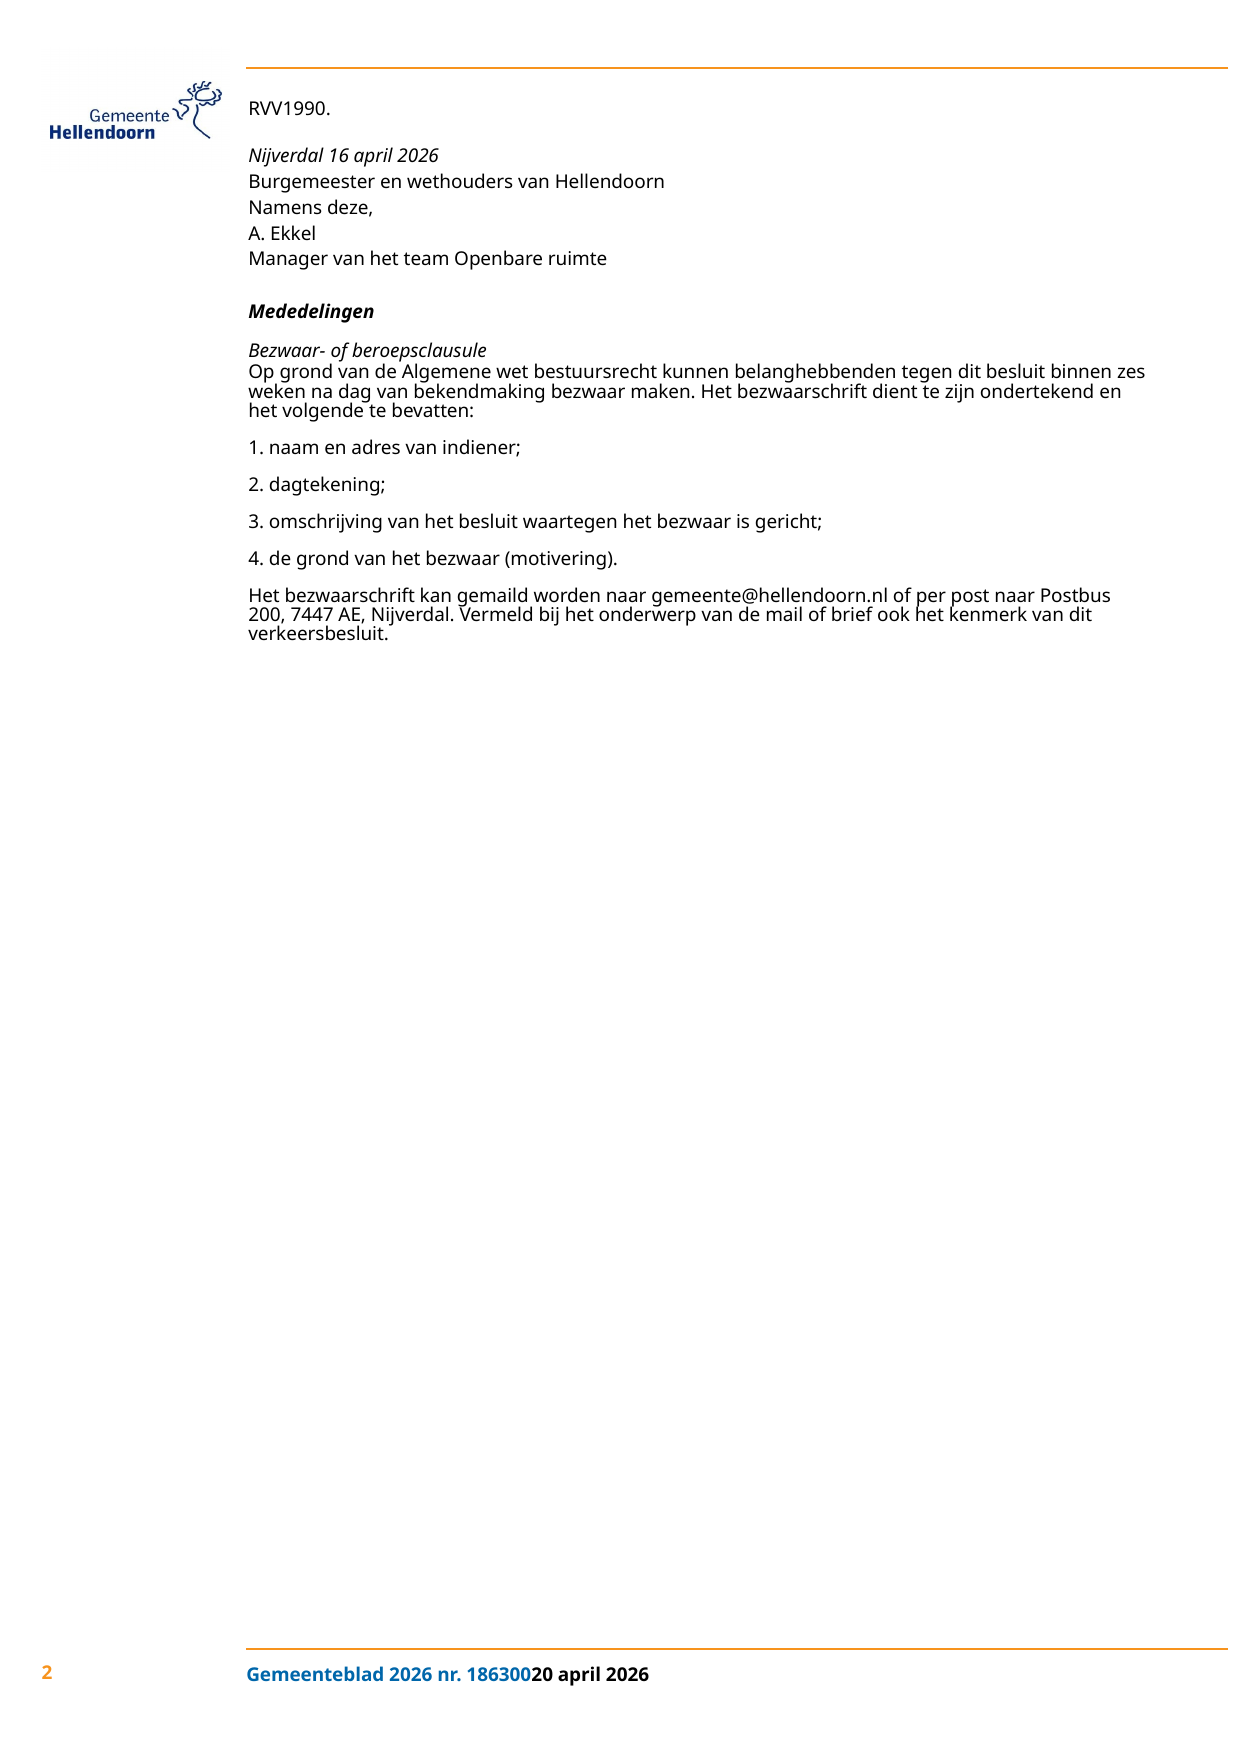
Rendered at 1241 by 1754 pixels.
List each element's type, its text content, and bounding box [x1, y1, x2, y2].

text Burgemeester en wethouders van Hellendoorn [248, 168, 1152, 194]
text Bezwaar- of beroepsclausule [248, 338, 1152, 363]
text Op grond van de Algemene wet bestuursrecht kunnen belanghebbenden tegen dit besluit binnen zes weken na dag van bekendmaking bezwaar maken. Het bezwaarschrift dient te zijn ondertekend en het volgende te bevatten: [248, 363, 1152, 421]
text A. Ekkel [248, 220, 1152, 246]
text 3. omschrijving van het besluit waartegen het bezwaar is gericht; [248, 513, 1152, 532]
text Mededelingen [248, 298, 1152, 324]
text Het bezwaarschrift kan gemaild worden naar gemeente@hellendoorn.nl of per post naar Postbus 200, 7447 AE, Nijverdal. Vermeld bij het onderwerp van de mail of brief ook het kenmerk van dit verkeersbesluit. [248, 587, 1152, 645]
picture [41, 47, 231, 172]
text 4. de grond van het bezwaar (motivering). [248, 550, 1152, 569]
text RVV1990. [248, 95, 1152, 121]
text 1. naam en adres van indiener; [248, 439, 1152, 458]
text Namens deze, [248, 194, 1152, 220]
text 2. dagtekening; [248, 476, 1152, 495]
text Manager van het team Openbare ruimte [248, 246, 1152, 271]
text Nijverdal 16 april 2026 [248, 143, 1152, 168]
